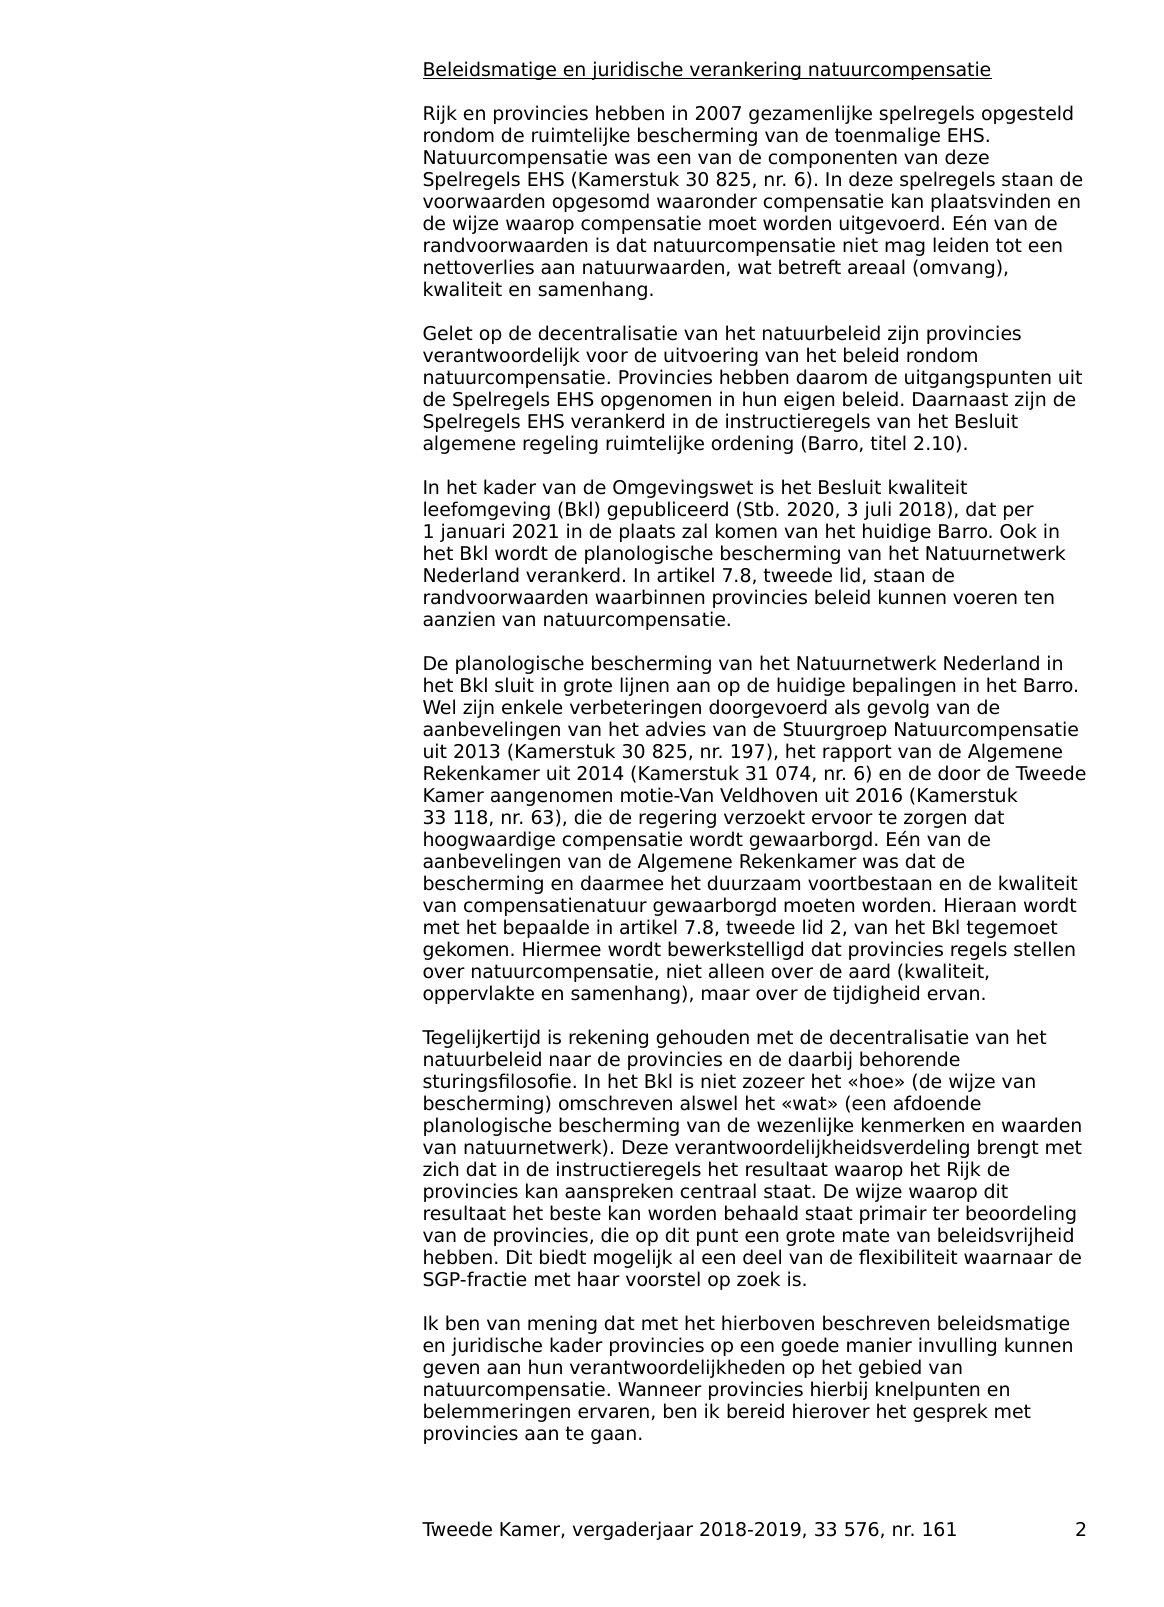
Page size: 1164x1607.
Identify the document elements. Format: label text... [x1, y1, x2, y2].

text Gelet op de decentralisatie van het natuurbeleid zijn provincies verantwoordelijk voor de uitvoering van het beleid rondom natuurcompensatie. Provincies hebben daarom de uitgangspunten uit de Spelregels EHS opgenomen in hun eigen beleid. Daarnaast zijn de Spelregels EHS verankerd in de instructieregels van het Besluit algemene regeling ruimtelijke ordening (Barro, titel 2.10). [422, 323, 1087, 455]
text Ik ben van mening dat met het hierboven beschreven beleidsmatige en juridische kader provincies op een goede manier invulling kunnen geven aan hun verantwoordelijkheden op het gebied van natuurcompensatie. Wanneer provincies hierbij knelpunten en belemmeringen ervaren, ben ik bereid hierover het gesprek met provincies aan te gaan. [422, 1313, 1087, 1445]
text De planologische bescherming van het Natuurnetwerk Nederland in het Bkl sluit in grote lijnen aan op de huidige bepalingen in het Barro. Wel zijn enkele verbeteringen doorgevoerd als gevolg van de aanbevelingen van het advies van de Stuurgroep Natuurcompensatie uit 2013 (Kamerstuk 30 825, nr. 197), het rapport van de Algemene Rekenkamer uit 2014 (Kamerstuk 31 074, nr. 6) en de door de Tweede Kamer aangenomen motie-Van Veldhoven uit 2016 (Kamerstuk 33 118, nr. 63), die de regering verzoekt ervoor te zorgen dat hoogwaardige compensatie wordt gewaarborgd. Eén van de aanbevelingen van de Algemene Rekenkamer was dat de bescherming en daarmee het duurzaam voortbestaan en de kwaliteit van compensatienatuur gewaarborgd moeten worden. Hieraan wordt met het bepaalde in artikel 7.8, tweede lid 2, van het Bkl tegemoet gekomen. Hiermee wordt bewerkstelligd dat provincies regels stellen over natuurcompensatie, niet alleen over de aard (kwaliteit, oppervlakte en samenhang), maar over de tijdigheid ervan. [422, 653, 1087, 1005]
subtitle Beleidsmatige en juridische verankering natuurcompensatie [422, 59, 1087, 81]
text Tegelijkertijd is rekening gehouden met de decentralisatie van het natuurbeleid naar de provincies en de daarbij behorende sturingsfilosofie. In het Bkl is niet zozeer het «hoe» (de wijze van bescherming) omschreven alswel het «wat» (een afdoende planologische bescherming van de wezenlijke kenmerken en waarden van natuurnetwerk). Deze verantwoordelijkheidsverdeling brengt met zich dat in de instructieregels het resultaat waarop het Rijk de provincies kan aanspreken centraal staat. De wijze waarop dit resultaat het beste kan worden behaald staat primair ter beoordeling van de provincies, die op dit punt een grote mate van beleidsvrijheid hebben. Dit biedt mogelijk al een deel van de flexibiliteit waarnaar de SGP-fractie met haar voorstel op zoek is. [422, 1027, 1087, 1291]
text In het kader van de Omgevingswet is het Besluit kwaliteit leefomgeving (Bkl) gepubliceerd (Stb. 2020, 3 juli 2018), dat per 1 januari 2021 in de plaats zal komen van het huidige Barro. Ook in het Bkl wordt de planologische bescherming van het Natuurnetwerk Nederland verankerd. In artikel 7.8, tweede lid, staan de randvoorwaarden waarbinnen provincies beleid kunnen voeren ten aanzien van natuurcompensatie. [422, 477, 1087, 631]
text Rijk en provincies hebben in 2007 gezamenlijke spelregels opgesteld rondom de ruimtelijke bescherming van de toenmalige EHS. Natuurcompensatie was een van de componenten van deze Spelregels EHS (Kamerstuk 30 825, nr. 6). In deze spelregels staan de voorwaarden opgesomd waaronder compensatie kan plaatsvinden en de wijze waarop compensatie moet worden uitgevoerd. Eén van de randvoorwaarden is dat natuurcompensatie niet mag leiden tot een nettoverlies aan natuurwaarden, wat betreft areaal (omvang), kwaliteit en samenhang. [422, 103, 1087, 301]
